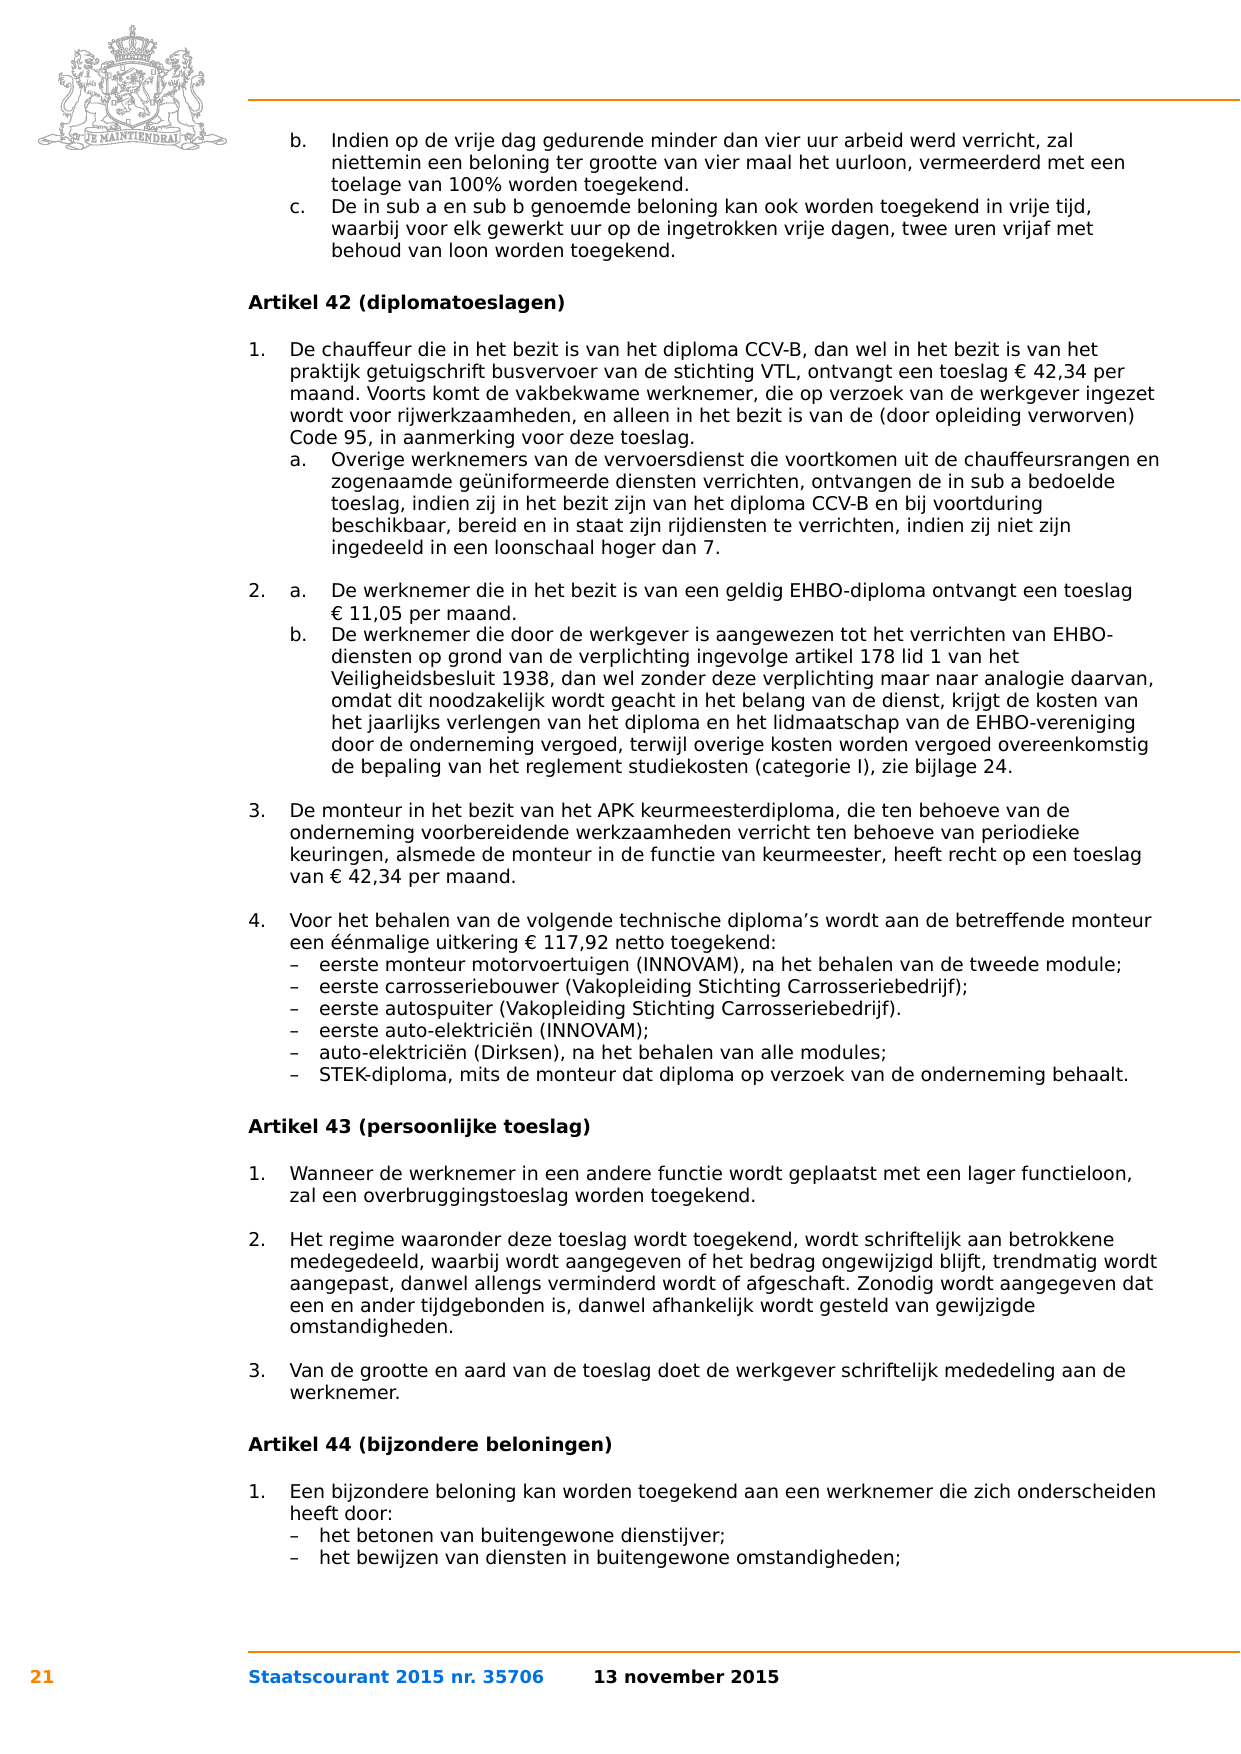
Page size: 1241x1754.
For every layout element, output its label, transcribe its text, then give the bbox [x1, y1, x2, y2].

text 2. Het regime waaronder deze toeslag wordt toegekend, wordt schriftelijk aan betrokkene medegedeeld, waarbij wordt aangegeven of het bedrag ongewijzigd blijft, trendmatig wordt aangepast, danwel allengs verminderd wordt of afgeschaft. Zonodig wordt aangegeven dat een en ander tijdgebonden is, danwel afhankelijk wordt gesteld van gewijzigde omstandigheden. [248, 1228, 1163, 1338]
text 1. De chauffeur die in het bezit is van het diploma CCV-B, dan wel in het bezit is van het praktijk getuigschrift busvervoer van de stichting VTL, ontvangt een toeslag € 42,34 per maand. Voorts komt de vakbekwame werknemer, die op verzoek van de werkgever ingezet wordt voor rijwerkzaamheden, en alleen in het bezit is van de (door opleiding verworven) Code 95, in aanmerking voor deze toeslag. [248, 339, 1163, 449]
text 1. Een bijzondere beloning kan worden toegekend aan een werknemer die zich onderscheiden heeft door: [248, 1481, 1163, 1525]
subtitle Artikel 42 (diplomatoeslagen) [248, 292, 1163, 314]
text – eerste autospuiter (Vakopleiding Stichting Carrosseriebedrijf). [289, 998, 1163, 1020]
text 3. De monteur in het bezit van het APK keurmeesterdiploma, die ten behoeve van de onderneming voorbereidende werkzaamheden verricht ten behoeve van periodieke keuringen, alsmede de monteur in de functie van keurmeester, heeft recht op een toeslag van € 42,34 per maand. [248, 800, 1163, 888]
text – het bewijzen van diensten in buitengewone omstandigheden; [289, 1547, 1163, 1569]
text 3. Van de grootte en aard van de toeslag doet de werkgever schriftelijk mededeling aan de werknemer. [248, 1360, 1163, 1404]
text 1. Wanneer de werknemer in een andere functie wordt geplaatst met een lager functieloon, zal een overbruggingstoeslag worden toegekend. [248, 1163, 1163, 1207]
subtitle Artikel 44 (bijzondere beloningen) [248, 1434, 1163, 1456]
text b. De werknemer die door de werkgever is aangewezen tot het verrichten van EHBO-diensten op grond van de verplichting ingevolge artikel 178 lid 1 van het Veiligheidsbesluit 1938, dan wel zonder deze verplichting maar naar analogie daarvan, omdat dit noodzakelijk wordt geacht in het belang van de dienst, krijgt de kosten van het jaarlijks verlengen van het diploma en het lidmaatschap van de EHBO-vereniging door de onderneming vergoed, terwijl overige kosten worden vergoed overeenkomstig de bepaling van het reglement studiekosten (categorie I), zie bijlage 24. [289, 624, 1163, 778]
text b. Indien op de vrije dag gedurende minder dan vier uur arbeid werd verricht, zal niettemin een beloning ter grootte van vier maal het uurloon, vermeerderd met een toelage van 100% worden toegekend. [289, 130, 1163, 196]
text a. Overige werknemers van de vervoersdienst die voortkomen uit de chauffeursrangen en zogenaamde geüniformeerde diensten verrichten, ontvangen de in sub a bedoelde toeslag, indien zij in het bezit zijn van het diploma CCV-B en bij voortduring beschikbaar, bereid en in staat zijn rijdiensten te verrichten, indien zij niet zijn ingedeeld in een loonschaal hoger dan 7. [289, 449, 1163, 558]
text – eerste auto-elektriciën (INNOVAM); [289, 1020, 1163, 1042]
text 4. Voor het behalen van de volgende technische diploma’s wordt aan de betreffende monteur een éénmalige uitkering € 117,92 netto toegekend: [248, 910, 1163, 954]
text – het betonen van buitengewone dienstijver; [289, 1525, 1163, 1547]
subtitle Artikel 43 (persoonlijke toeslag) [248, 1116, 1163, 1138]
text – eerste monteur motorvoertuigen (INNOVAM), na het behalen van de tweede module; [289, 954, 1163, 976]
text 2. a. De werknemer die in het bezit is van een geldig EHBO-diploma ontvangt een toeslag € 11,05 per maand. [248, 580, 1163, 624]
text – auto-elektriciën (Dirksen), na het behalen van alle modules; [289, 1042, 1163, 1064]
picture [38, 25, 227, 150]
text – eerste carrosseriebouwer (Vakopleiding Stichting Carrosseriebedrijf); [289, 976, 1163, 998]
text – STEK-diploma, mits de monteur dat diploma op verzoek van de onderneming behaalt. [289, 1064, 1163, 1086]
text c. De in sub a en sub b genoemde beloning kan ook worden toegekend in vrije tijd, waarbij voor elk gewerkt uur op de ingetrokken vrije dagen, twee uren vrijaf met behoud van loon worden toegekend. [289, 196, 1163, 262]
